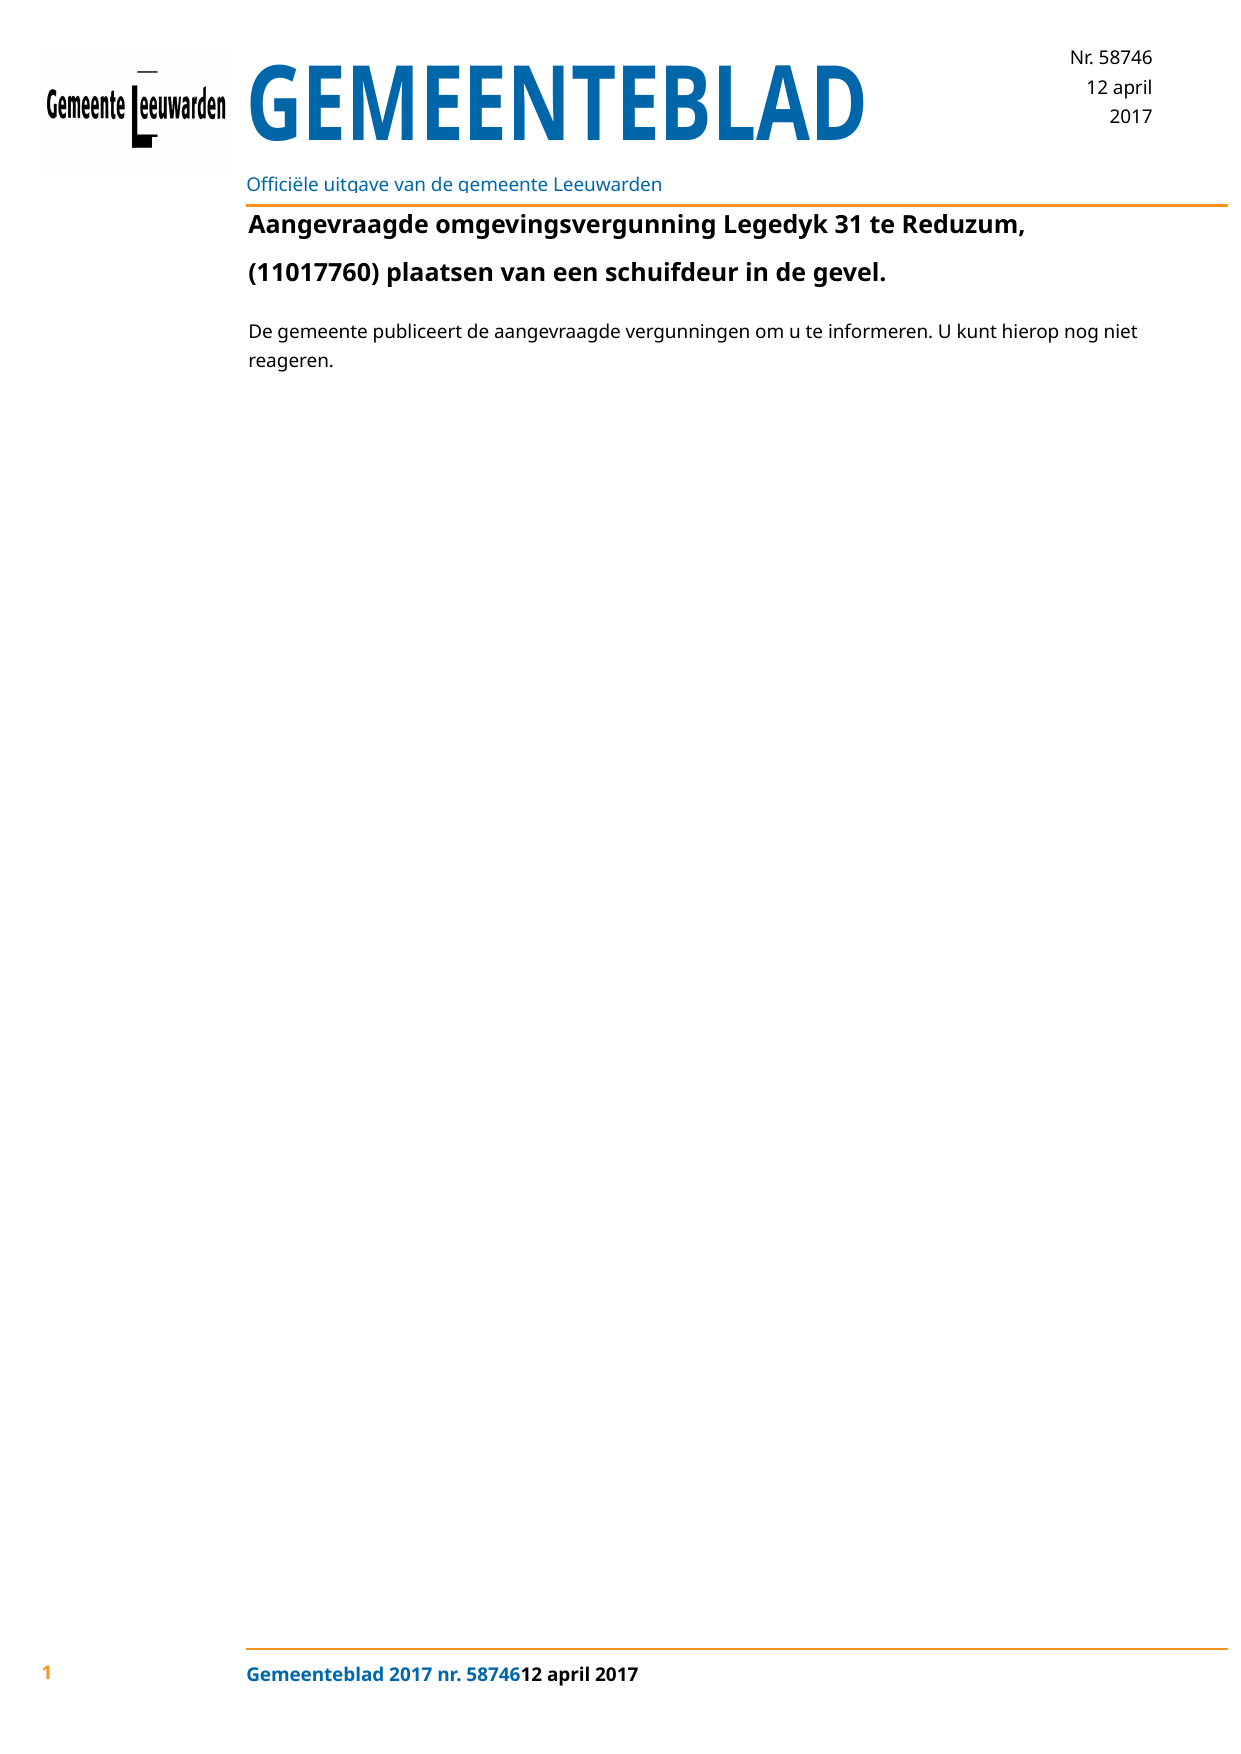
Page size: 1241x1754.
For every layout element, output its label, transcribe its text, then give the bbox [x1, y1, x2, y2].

text De gemeente publiceert de aangevraagde vergunningen om u te informeren. U kunt hierop nog niet reageren. [248, 318, 1152, 373]
text Aangevraagde omgevingsvergunning Legedyk 31 te Reduzum, (11017760) plaatsen van een schuifdeur in de gevel. [248, 207, 1152, 288]
picture [41, 47, 231, 172]
